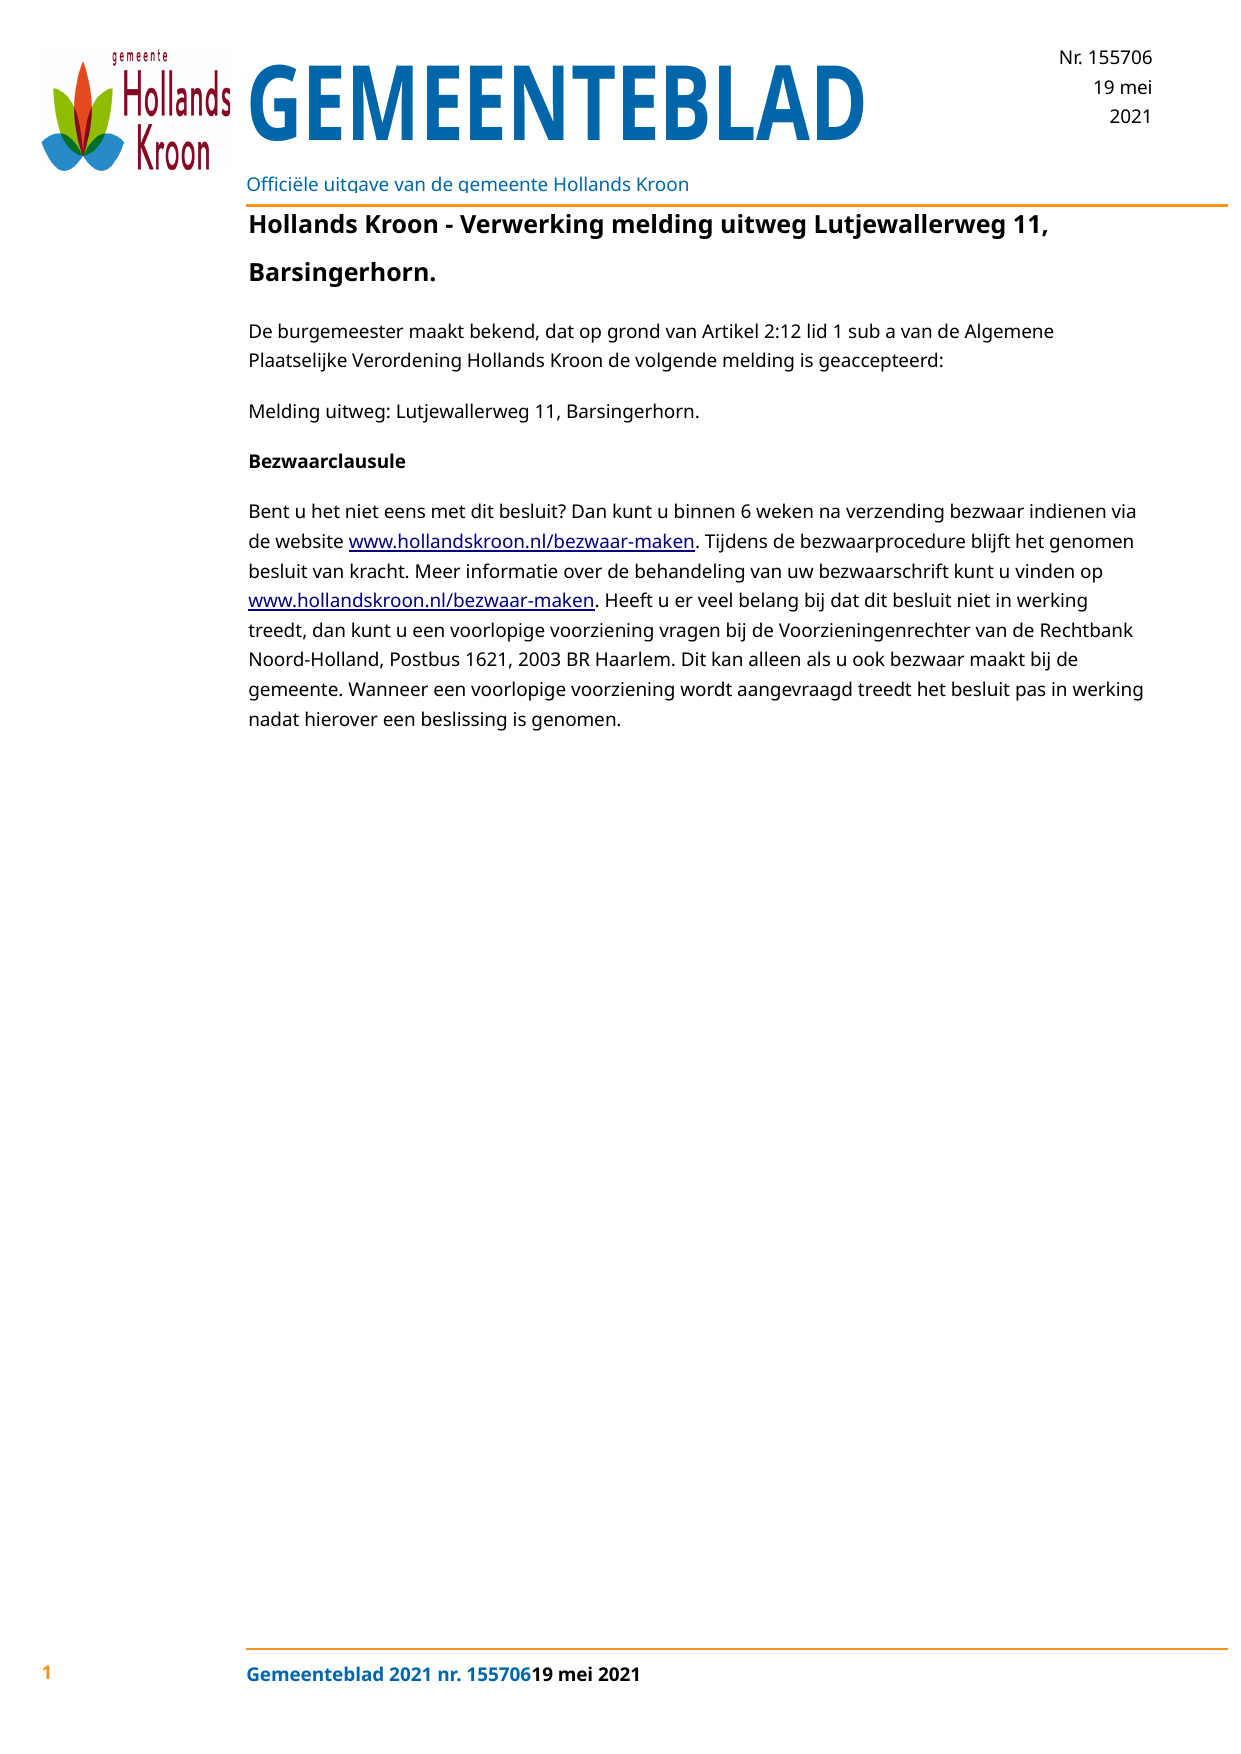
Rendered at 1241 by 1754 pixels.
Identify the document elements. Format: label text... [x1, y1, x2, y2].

picture [41, 47, 231, 172]
text Hollands Kroon - Verwerking melding uitweg Lutjewallerweg 11, Barsingerhorn. [248, 207, 1152, 288]
text De burgemeester maakt bekend, dat op grond van Artikel 2:12 lid 1 sub a van de Algemene Plaatselijke Verordening Hollands Kroon de volgende melding is geaccepteerd: [248, 318, 1152, 373]
text Melding uitweg: Lutjewallerweg 11, Barsingerhorn. [248, 398, 1152, 424]
text Bezwaarclausule [248, 448, 1152, 474]
text Bent u het niet eens met dit besluit? Dan kunt u binnen 6 weken na verzending bezwaar indienen via de website www.hollandskroon.nl/bezwaar-maken. Tijdens de bezwaarprocedure blijft het genomen besluit van kracht. Meer informatie over de behandeling van uw bezwaarschrift kunt u vinden op www.hollandskroon.nl/bezwaar-maken. Heeft u er veel belang bij dat dit besluit niet in werking treedt, dan kunt u een voorlopige voorziening vragen bij de Voorzieningenrechter van de Rechtbank Noord-Holland, Postbus 1621, 2003 BR Haarlem. Dit kan alleen als u ook bezwaar maakt bij de gemeente. Wanneer een voorlopige voorziening wordt aangevraagd treedt het besluit pas in werking nadat hierover een beslissing is genomen. [248, 499, 1152, 732]
